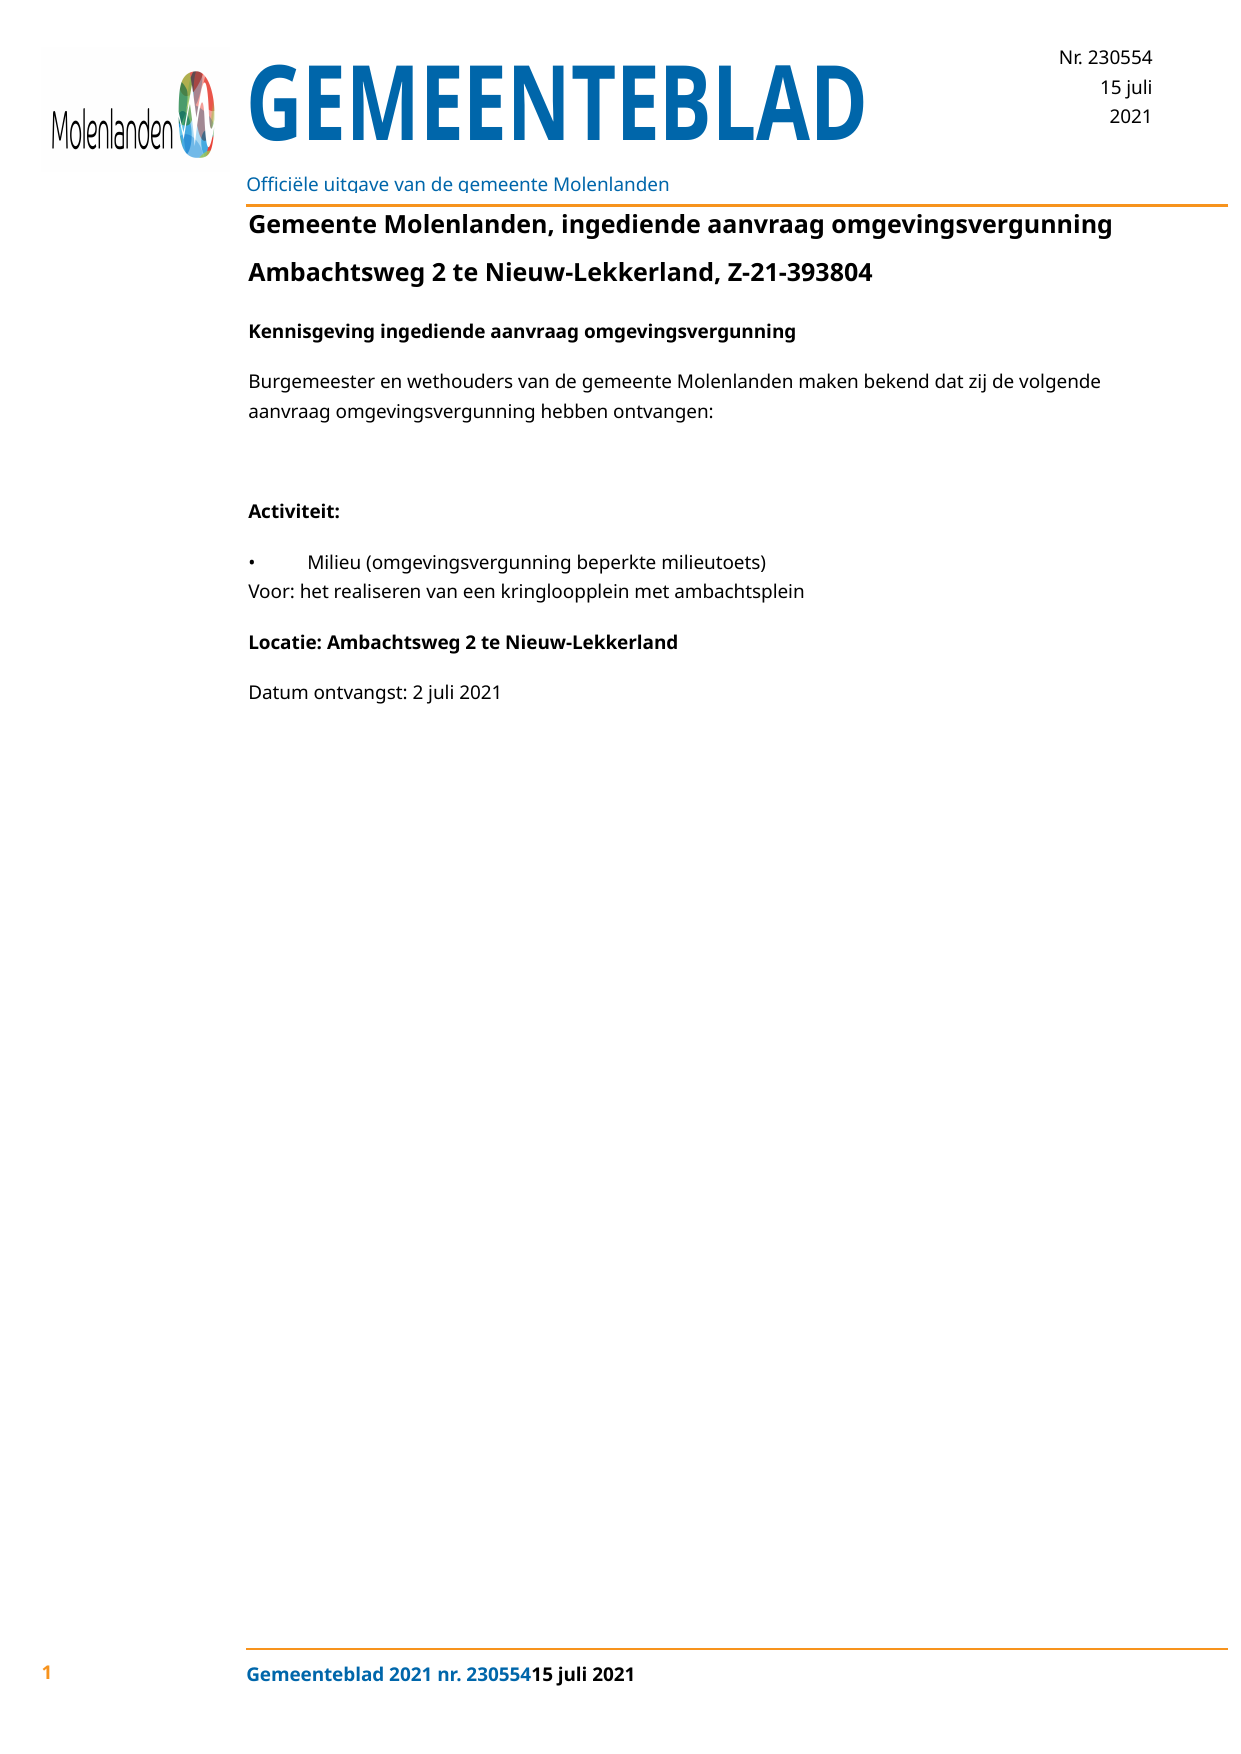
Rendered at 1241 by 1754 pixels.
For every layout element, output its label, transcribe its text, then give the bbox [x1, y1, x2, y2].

text Locatie: Ambachtsweg 2 te Nieuw-Lekkerland [248, 629, 1152, 655]
text Burgemeester en wethouders van de gemeente Molenlanden maken bekend dat zij de volgende aanvraag omgevingsvergunning hebben ontvangen: [248, 368, 1152, 424]
text Kennisgeving ingediende aanvraag omgevingsvergunning [248, 318, 1152, 344]
picture [41, 47, 231, 172]
text Datum ontvangst: 2 juli 2021 [248, 679, 1152, 705]
text Activiteit: [248, 499, 1152, 524]
list Milieu (omgevingsvergunning beperkte milieutoets) [248, 549, 1152, 575]
text Gemeente Molenlanden, ingediende aanvraag omgevingsvergunning Ambachtsweg 2 te Nieuw-Lekkerland, Z-21-393804 [248, 207, 1152, 288]
text Voor: het realiseren van een kringloopplein met ambachtsplein [248, 579, 1152, 604]
